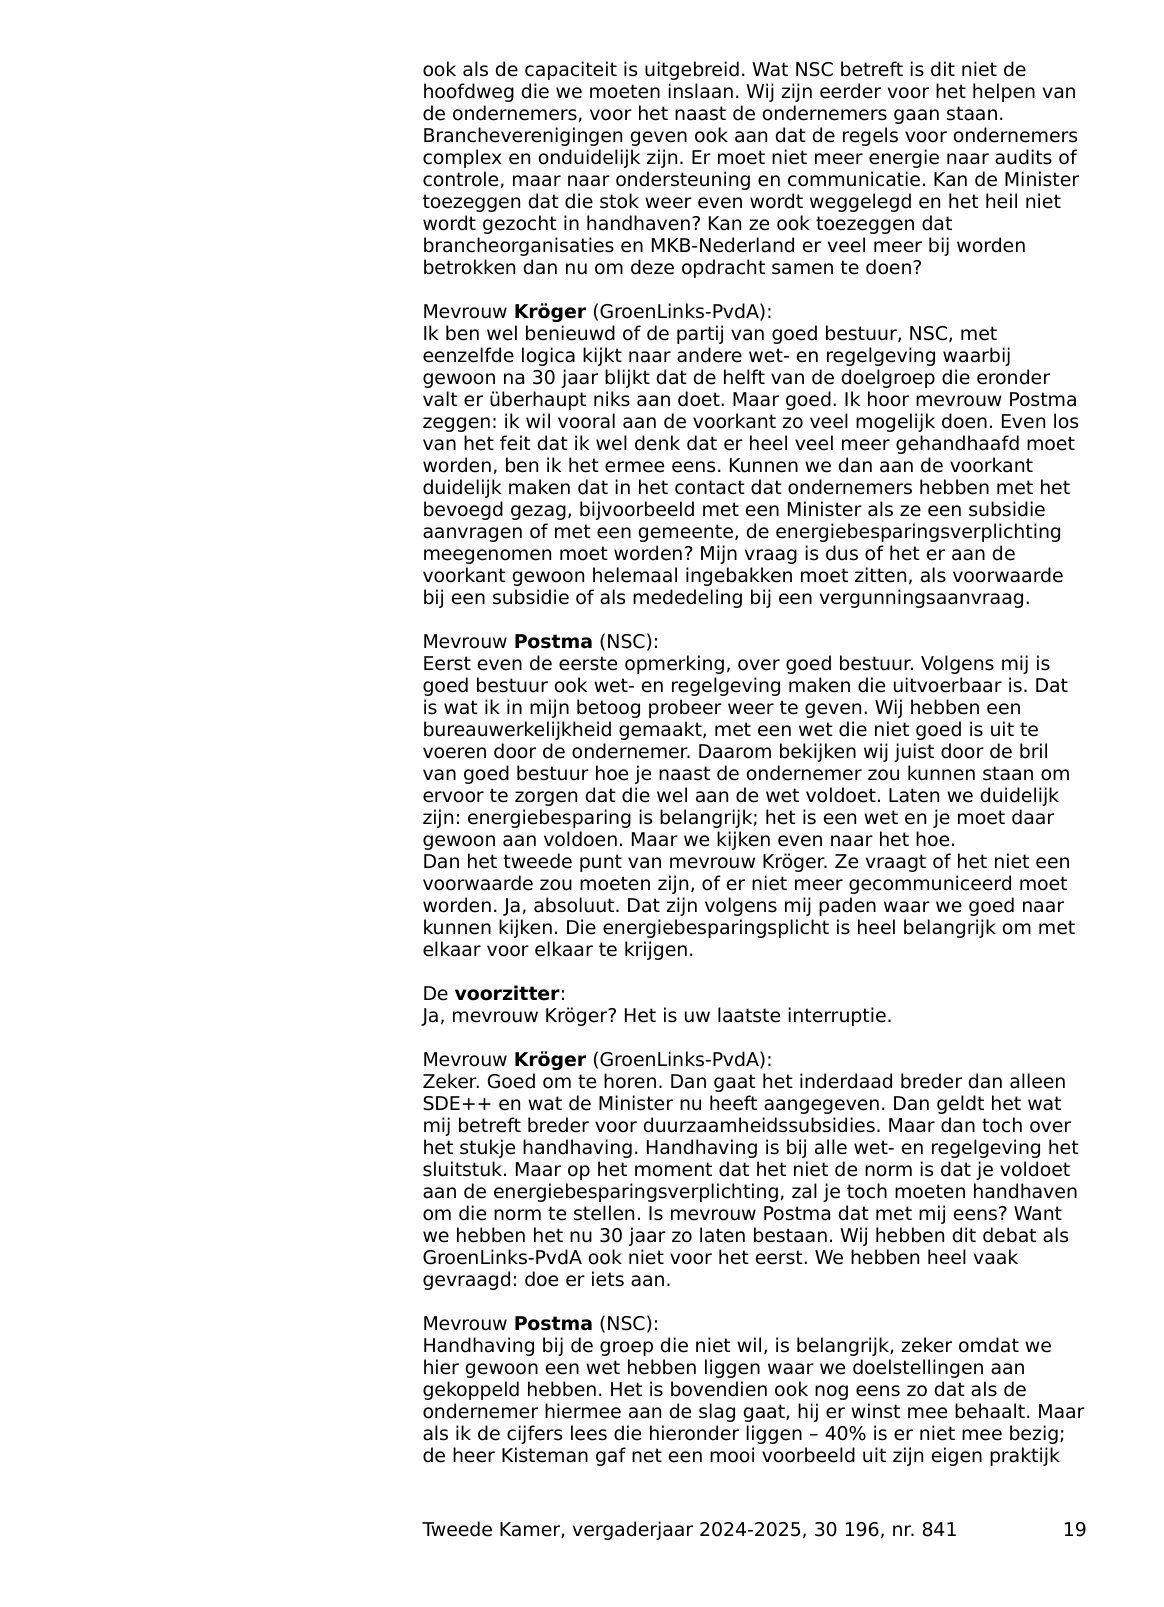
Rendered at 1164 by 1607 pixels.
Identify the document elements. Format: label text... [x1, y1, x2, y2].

text Handhaving bij de groep die niet wil, is belangrijk, zeker omdat we hier gewoon een wet hebben liggen waar we doelstellingen aan gekoppeld hebben. Het is bovendien ook nog eens zo dat als de ondernemer hiermee aan de slag gaat, hij er winst mee behaalt. Maar als ik de cijfers lees die hieronder liggen – 40% is er niet mee bezig; de heer Kisteman gaf net een mooi voorbeeld uit zijn eigen praktijk [422, 1335, 1087, 1467]
text Mevrouw Postma (NSC): [422, 631, 1087, 653]
text ook als de capaciteit is uitgebreid. Wat NSC betreft is dit niet de hoofdweg die we moeten inslaan. Wij zijn eerder voor het helpen van de ondernemers, voor het naast de ondernemers gaan staan. Brancheverenigingen geven ook aan dat de regels voor ondernemers complex en onduidelijk zijn. Er moet niet meer energie naar audits of controle, maar naar ondersteuning en communicatie. Kan de Minister toezeggen dat die stok weer even wordt weggelegd en het heil niet wordt gezocht in handhaven? Kan ze ook toezeggen dat brancheorganisaties en MKB-Nederland er veel meer bij worden betrokken dan nu om deze opdracht samen te doen? [422, 59, 1087, 279]
text Eerst even de eerste opmerking, over goed bestuur. Volgens mij is goed bestuur ook wet- en regelgeving maken die uitvoerbaar is. Dat is wat ik in mijn betoog probeer weer te geven. Wij hebben een bureauwerkelijkheid gemaakt, met een wet die niet goed is uit te voeren door de ondernemer. Daarom bekijken wij juist door de bril van goed bestuur hoe je naast de ondernemer zou kunnen staan om ervoor te zorgen dat die wel aan de wet voldoet. Laten we duidelijk zijn: energiebesparing is belangrijk; het is een wet en je moet daar gewoon aan voldoen. Maar we kijken even naar het hoe. [422, 653, 1087, 851]
text Zeker. Goed om te horen. Dan gaat het inderdaad breder dan alleen SDE++ en wat de Minister nu heeft aangegeven. Dan geldt het wat mij betreft breder voor duurzaamheidssubsidies. Maar dan toch over het stukje handhaving. Handhaving is bij alle wet- en regelgeving het sluitstuk. Maar op het moment dat het niet de norm is dat je voldoet aan de energiebesparingsverplichting, zal je toch moeten handhaven om die norm te stellen. Is mevrouw Postma dat met mij eens? Want we hebben het nu 30 jaar zo laten bestaan. Wij hebben dit debat als GroenLinks-PvdA ook niet voor het eerst. We hebben heel vaak gevraagd: doe er iets aan. [422, 1071, 1087, 1291]
text Mevrouw Kröger (GroenLinks-PvdA): [422, 301, 1087, 323]
text Mevrouw Kröger (GroenLinks-PvdA): [422, 1049, 1087, 1071]
text Dan het tweede punt van mevrouw Kröger. Ze vraagt of het niet een voorwaarde zou moeten zijn, of er niet meer gecommuniceerd moet worden. Ja, absoluut. Dat zijn volgens mij paden waar we goed naar kunnen kijken. Die energiebesparingsplicht is heel belangrijk om met elkaar voor elkaar te krijgen. [422, 851, 1087, 961]
text Ja, mevrouw Kröger? Het is uw laatste interruptie. [422, 1005, 1087, 1027]
text Ik ben wel benieuwd of de partij van goed bestuur, NSC, met eenzelfde logica kijkt naar andere wet- en regelgeving waarbij gewoon na 30 jaar blijkt dat de helft van de doelgroep die eronder valt er überhaupt niks aan doet. Maar goed. Ik hoor mevrouw Postma zeggen: ik wil vooral aan de voorkant zo veel mogelijk doen. Even los van het feit dat ik wel denk dat er heel veel meer gehandhaafd moet worden, ben ik het ermee eens. Kunnen we dan aan de voorkant duidelijk maken dat in het contact dat ondernemers hebben met het bevoegd gezag, bijvoorbeeld met een Minister als ze een subsidie aanvragen of met een gemeente, de energiebesparingsverplichting meegenomen moet worden? Mijn vraag is dus of het er aan de voorkant gewoon helemaal ingebakken moet zitten, als voorwaarde bij een subsidie of als mededeling bij een vergunningsaanvraag. [422, 323, 1087, 609]
text Mevrouw Postma (NSC): [422, 1313, 1087, 1335]
text De voorzitter: [422, 983, 1087, 1005]
